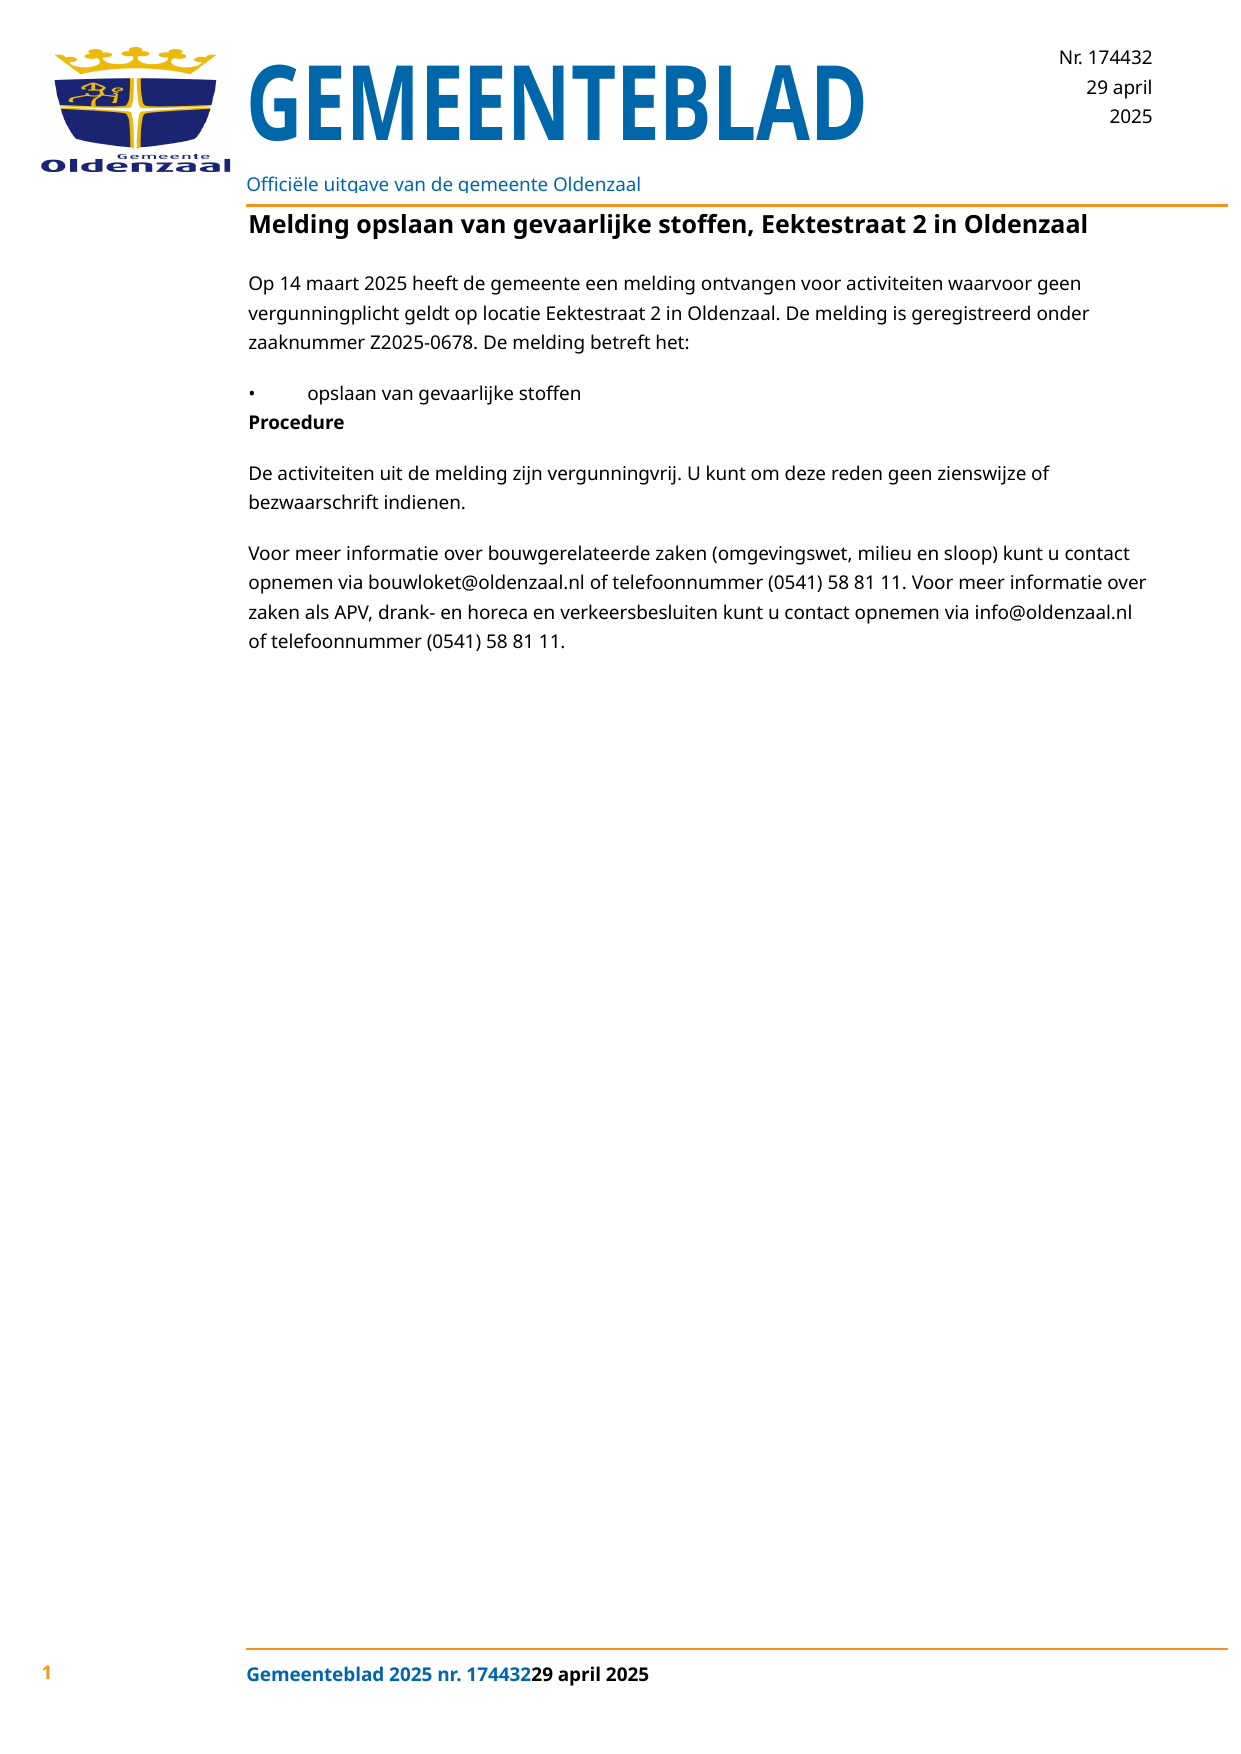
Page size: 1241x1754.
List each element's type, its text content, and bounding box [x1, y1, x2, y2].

text Procedure [248, 409, 1152, 435]
text De activiteiten uit de melding zijn vergunningvrij. U kunt om deze reden geen zienswijze of bezwaarschrift indienen. [248, 460, 1152, 515]
text Voor meer informatie over bouwgerelateerde zaken (omgevingswet, milieu en sloop) kunt u contact opnemen via bouwloket@oldenzaal.nl of telefoonnummer (0541) 58 81 11. Voor meer informatie over zaken als APV, drank- en horeca en verkeersbesluiten kunt u contact opnemen via info@oldenzaal.nl of telefoonnummer (0541) 58 81 11. [248, 540, 1152, 654]
list opslaan van gevaarlijke stoffen [248, 380, 1152, 406]
text Op 14 maart 2025 heeft de gemeente een melding ontvangen voor activiteiten waarvoor geen vergunningplicht geldt op locatie Eektestraat 2 in Oldenzaal. De melding is geregistreerd onder zaaknummer Z2025-0678. De melding betreft het: [248, 270, 1152, 355]
picture [41, 47, 231, 172]
text Melding opslaan van gevaarlijke stoffen, Eektestraat 2 in Oldenzaal [248, 207, 1152, 241]
